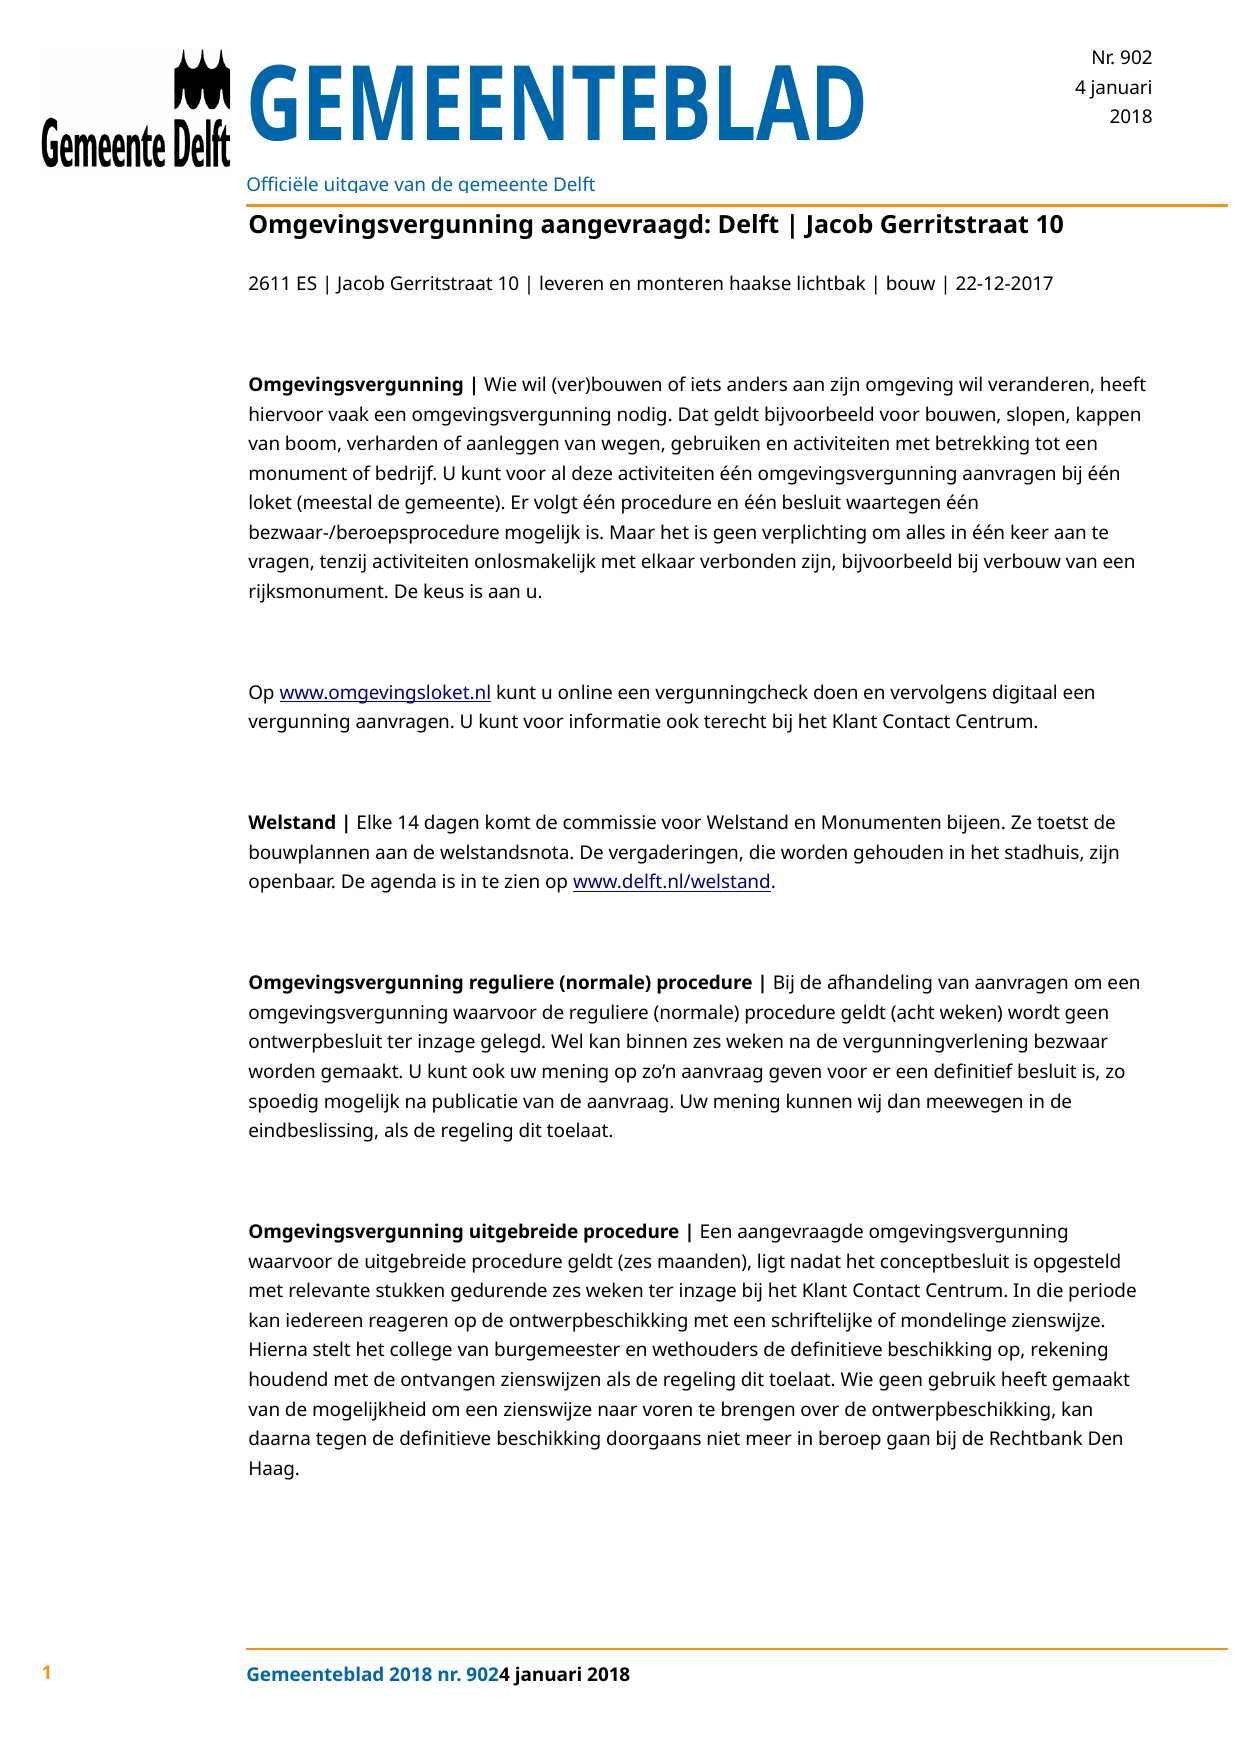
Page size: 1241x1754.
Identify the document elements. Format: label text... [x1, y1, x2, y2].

text Omgevingsvergunning reguliere (normale) procedure | Bij de afhandeling van aanvragen om een omgevingsvergunning waarvoor de reguliere (normale) procedure geldt (acht weken) wordt geen ontwerpbesluit ter inzage gelegd. Wel kan binnen zes weken na de vergunningverlening bezwaar worden gemaakt. U kunt ook uw mening op zo’n aanvraag geven voor er een definitief besluit is, zo spoedig mogelijk na publicatie van de aanvraag. Uw mening kunnen wij dan meewegen in de eindbeslissing, als de regeling dit toelaat. [248, 969, 1152, 1143]
text Omgevingsvergunning aangevraagd: Delft | Jacob Gerritstraat 10 [248, 207, 1152, 241]
text Welstand | Elke 14 dagen komt de commissie voor Welstand en Monumenten bijeen. Ze toetst de bouwplannen aan de welstandsnota. De vergaderingen, die worden gehouden in het stadhuis, zijn openbaar. De agenda is in te zien op www.delft.nl/welstand. [248, 809, 1152, 894]
text 2611 ES | Jacob Gerritstraat 10 | leveren en monteren haakse lichtbak | bouw | 22-12-2017 [248, 270, 1152, 296]
text Omgevingsvergunning uitgebreide procedure | Een aangevraagde omgevingsvergunning waarvoor de uitgebreide procedure geldt (zes maanden), ligt nadat het conceptbesluit is opgesteld met relevante stukken gedurende zes weken ter inzage bij het Klant Contact Centrum. In die periode kan iedereen reageren op de ontwerpbeschikking met een schriftelijke of mondelinge zienswijze. Hierna stelt het college van burgemeester en wethouders de definitieve beschikking op, rekening houdend met de ontvangen zienswijzen als de regeling dit toelaat. Wie geen gebruik heeft gemaakt van de mogelijkheid om een zienswijze naar voren te brengen over de ontwerpbeschikking, kan daarna tegen de definitieve beschikking doorgaans niet meer in beroep gaan bij de Rechtbank Den Haag. [248, 1218, 1152, 1481]
text Op www.omgevingsloket.nl kunt u online een vergunningcheck doen en vervolgens digitaal een vergunning aanvragen. U kunt voor informatie ook terecht bij het Klant Contact Centrum. [248, 679, 1152, 734]
text Omgevingsvergunning | Wie wil (ver)bouwen of iets anders aan zijn omgeving wil veranderen, heeft hiervoor vaak een omgevingsvergunning nodig. Dat geldt bijvoorbeeld voor bouwen, slopen, kappen van boom, verharden of aanleggen van wegen, gebruiken en activiteiten met betrekking tot een monument of bedrijf. U kunt voor al deze activiteiten één omgevingsvergunning aanvragen bij één loket (meestal de gemeente). Er volgt één procedure en één besluit waartegen één bezwaar-/beroepsprocedure mogelijk is. Maar het is geen verplichting om alles in één keer aan te vragen, tenzij activiteiten onlosmakelijk met elkaar verbonden zijn, bijvoorbeeld bij verbouw van een rijksmonument. De keus is aan u. [248, 371, 1152, 604]
picture [41, 47, 231, 172]
